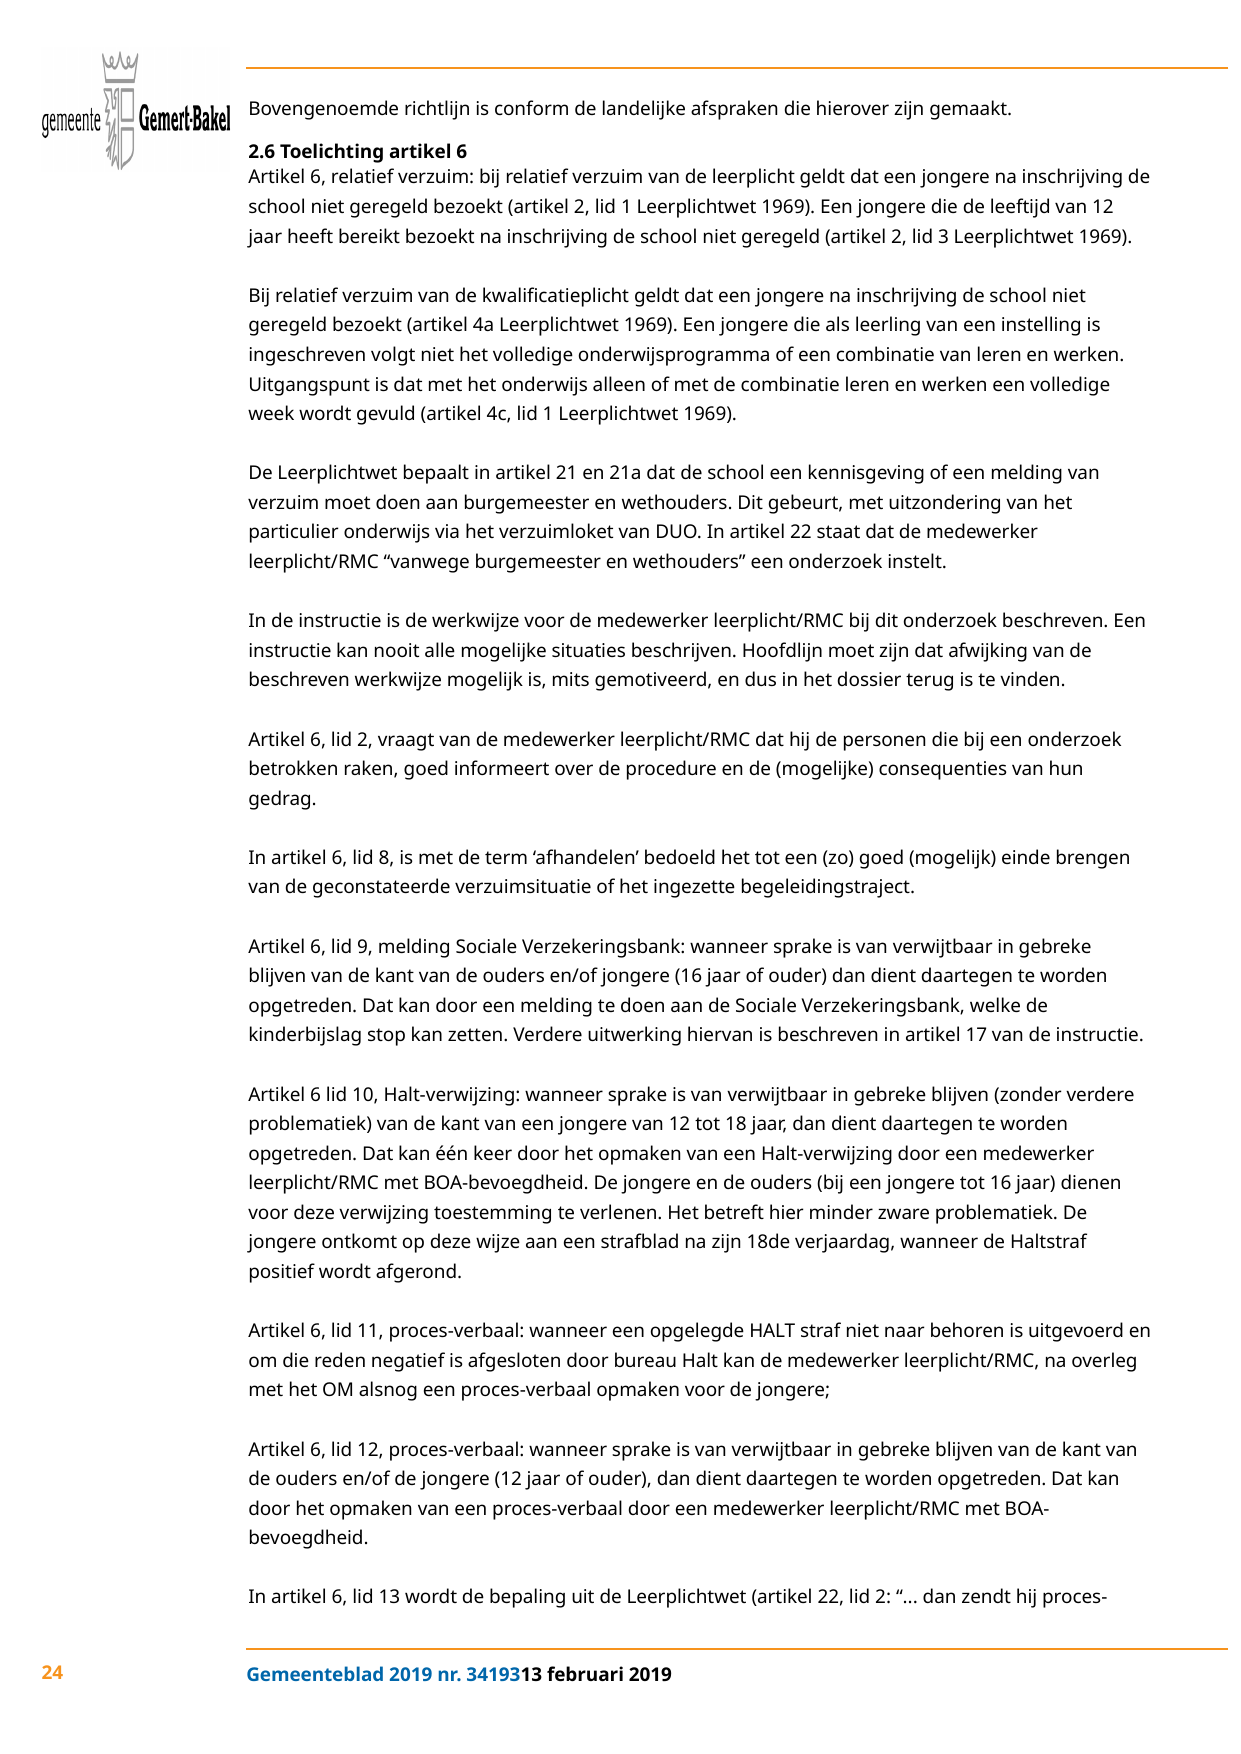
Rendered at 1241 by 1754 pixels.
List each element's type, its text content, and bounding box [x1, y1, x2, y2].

text In artikel 6, lid 13 wordt de bepaling uit de Leerplichtwet (artikel 22, lid 2: “... dan zendt hij proces- [248, 1584, 1152, 1609]
text In artikel 6, lid 8, is met de term ‘afhandelen’ bedoeld het tot een (zo) goed (mogelijk) einde brengen van de geconstateerde verzuimsituatie of het ingezette begeleidingstraject. [248, 844, 1152, 899]
text Artikel 6, lid 2, vraagt van de medewerker leerplicht/RMC dat hij de personen die bij een onderzoek betrokken raken, goed informeert over de procedure en de (mogelijke) consequenties van hun gedrag. [248, 726, 1152, 811]
text Artikel 6 lid 10, Halt-verwijzing: wanneer sprake is van verwijtbaar in gebreke blijven (zonder verdere problematiek) van de kant van een jongere van 12 tot 18 jaar, dan dient daartegen te worden opgetreden. Dat kan één keer door het opmaken van een Halt-verwijzing door een medewerker leerplicht/RMC met BOA-bevoegdheid. De jongere en de ouders (bij een jongere tot 16 jaar) dienen voor deze verwijzing toestemming te verlenen. Het betreft hier minder zware problematiek. De jongere ontkomt op deze wijze aan een strafblad na zijn 18de verjaardag, wanneer de Haltstraf positief wordt afgerond. [248, 1081, 1152, 1284]
text Bij relatief verzuim van de kwalificatieplicht geldt dat een jongere na inschrijving de school niet geregeld bezoekt (artikel 4a Leerplichtwet 1969). Een jongere die als leerling van een instelling is ingeschreven volgt niet het volledige onderwijsprogramma of een combinatie van leren en werken. Uitgangspunt is dat met het onderwijs alleen of met de combinatie leren en werken een volledige week wordt gevuld (artikel 4c, lid 1 Leerplichtwet 1969). [248, 282, 1152, 426]
text Bovengenoemde richtlijn is conform de landelijke afspraken die hierover zijn gemaakt. [248, 95, 1152, 121]
text Artikel 6, lid 11, proces-verbaal: wanneer een opgelegde HALT straf niet naar behoren is uitgevoerd en om die reden negatief is afgesloten door bureau Halt kan de medewerker leerplicht/RMC, na overleg met het OM alsnog een proces-verbaal opmaken voor de jongere; [248, 1317, 1152, 1402]
text 2.6 Toelichting artikel 6 [248, 138, 1152, 164]
text De Leerplichtwet bepaalt in artikel 21 en 21a dat de school een kennisgeving of een melding van verzuim moet doen aan burgemeester en wethouders. Dit gebeurt, met uitzondering van het particulier onderwijs via het verzuimloket van DUO. In artikel 22 staat dat de medewerker leerplicht/RMC “vanwege burgemeester en wethouders” een onderzoek instelt. [248, 459, 1152, 574]
text Artikel 6, lid 12, proces-verbaal: wanneer sprake is van verwijtbaar in gebreke blijven van de kant van de ouders en/of de jongere (12 jaar of ouder), dan dient daartegen te worden opgetreden. Dat kan door het opmaken van een proces-verbaal door een medewerker leerplicht/RMC met BOA-bevoegdheid. [248, 1436, 1152, 1550]
text In de instructie is de werkwijze voor de medewerker leerplicht/RMC bij dit onderzoek beschreven. Een instructie kan nooit alle mogelijke situaties beschrijven. Hoofdlijn moet zijn dat afwijking van de beschreven werkwijze mogelijk is, mits gemotiveerd, en dus in het dossier terug is te vinden. [248, 607, 1152, 692]
text Artikel 6, lid 9, melding Sociale Verzekeringsbank: wanneer sprake is van verwijtbaar in gebreke blijven van de kant van de ouders en/of jongere (16 jaar of ouder) dan dient daartegen te worden opgetreden. Dat kan door een melding te doen aan de Sociale Verzekeringsbank, welke de kinderbijslag stop kan zetten. Verdere uitwerking hiervan is beschreven in artikel 17 van de instructie. [248, 933, 1152, 1047]
picture [41, 47, 231, 172]
text Artikel 6, relatief verzuim: bij relatief verzuim van de leerplicht geldt dat een jongere na inschrijving de school niet geregeld bezoekt (artikel 2, lid 1 Leerplichtwet 1969). Een jongere die de leeftijd van 12 jaar heeft bereikt bezoekt na inschrijving de school niet geregeld (artikel 2, lid 3 Leerplichtwet 1969). [248, 164, 1152, 248]
